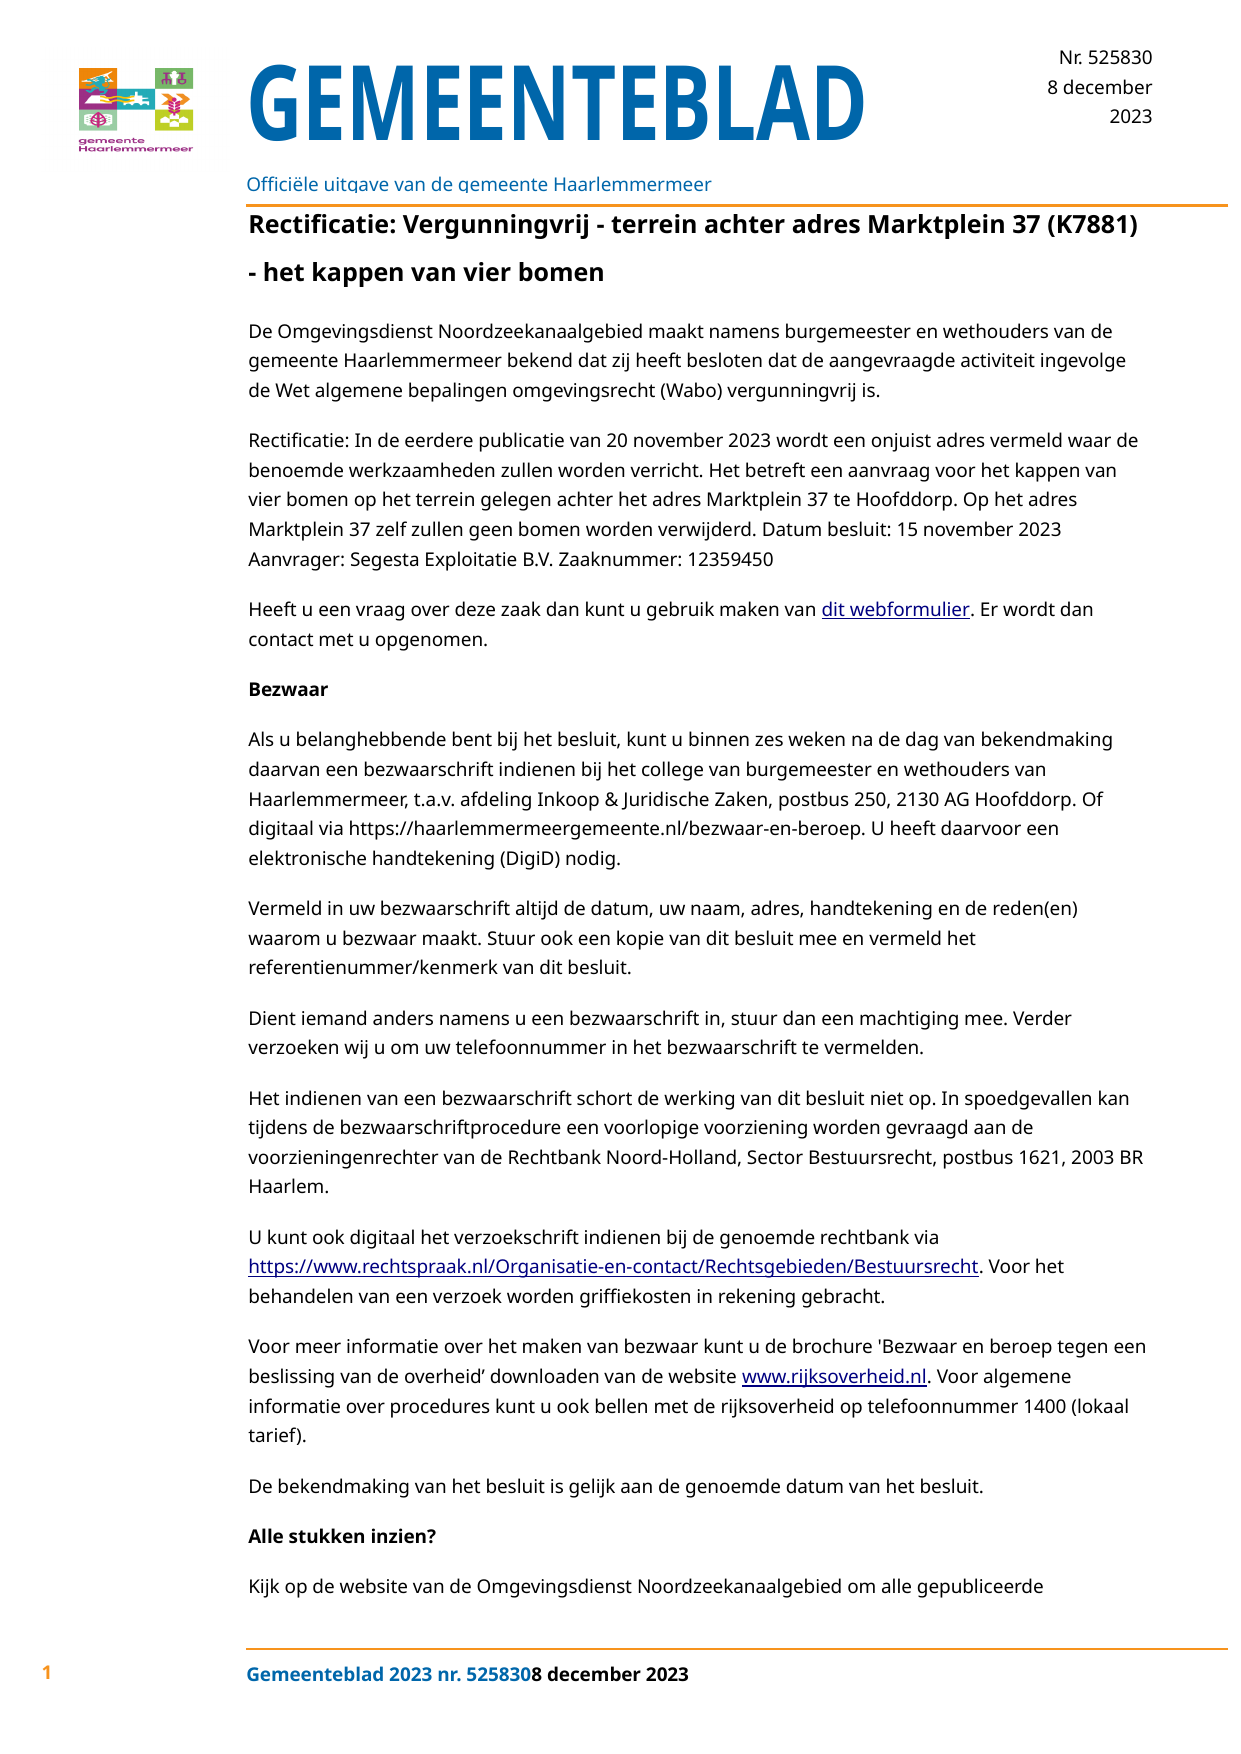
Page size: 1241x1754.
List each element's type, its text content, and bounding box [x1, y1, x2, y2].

text Heeft u een vraag over deze zaak dan kunt u gebruik maken van dit webformulier. Er wordt dan contact met u opgenomen. [248, 596, 1152, 652]
text Bezwaar [248, 676, 1152, 702]
text Het indienen van een bezwaarschrift schort de werking van dit besluit niet op. In spoedgevallen kan tijdens de bezwaarschriftprocedure een voorlopige voorziening worden gevraagd aan de voorzieningenrechter van de Rechtbank Noord-Holland, Sector Bestuursrecht, postbus 1621, 2003 BR Haarlem. [248, 1085, 1152, 1199]
text Vermeld in uw bezwaarschrift altijd de datum, uw naam, adres, handtekening en de reden(en) waarom u bezwaar maakt. Stuur ook een kopie van dit besluit mee en vermeld het referentienummer/kenmerk van dit besluit. [248, 895, 1152, 980]
text Dient iemand anders namens u een bezwaarschrift in, stuur dan een machtiging mee. Verder verzoeken wij u om uw telefoonnummer in het bezwaarschrift te vermelden. [248, 1005, 1152, 1060]
text De bekendmaking van het besluit is gelijk aan de genoemde datum van het besluit. [248, 1473, 1152, 1499]
picture [41, 47, 231, 172]
text Als u belanghebbende bent bij het besluit, kunt u binnen zes weken na de dag van bekendmaking daarvan een bezwaarschrift indienen bij het college van burgemeester en wethouders van Haarlemmermeer, t.a.v. afdeling Inkoop & Juridische Zaken, postbus 250, 2130 AG Hoofddorp. Of digitaal via https://haarlemmermeergemeente.nl/bezwaar-en-beroep. U heeft daarvoor een elektronische handtekening (DigiD) nodig. [248, 727, 1152, 871]
text Kijk op de website van de Omgevingsdienst Noordzeekanaalgebied om alle gepubliceerde [248, 1574, 1152, 1599]
text U kunt ook digitaal het verzoekschrift indienen bij de genoemde rechtbank via https://www.rechtspraak.nl/Organisatie-en-contact/Rechtsgebieden/Bestuursrecht. Voor het behandelen van een verzoek worden griffiekosten in rekening gebracht. [248, 1224, 1152, 1309]
text Rectificatie: In de eerdere publicatie van 20 november 2023 wordt een onjuist adres vermeld waar de benoemde werkzaamheden zullen worden verricht. Het betreft een aanvraag voor het kappen van vier bomen op het terrein gelegen achter het adres Marktplein 37 te Hoofddorp. Op het adres Marktplein 37 zelf zullen geen bomen worden verwijderd. Datum besluit: 15 november 2023 Aanvrager: Segesta Exploitatie B.V. Zaaknummer: 12359450 [248, 427, 1152, 572]
text De Omgevingsdienst Noordzeekanaalgebied maakt namens burgemeester en wethouders van de gemeente Haarlemmermeer bekend dat zij heeft besloten dat de aangevraagde activiteit ingevolge de Wet algemene bepalingen omgevingsrecht (Wabo) vergunningvrij is. [248, 318, 1152, 403]
text Alle stukken inzien? [248, 1523, 1152, 1549]
text Voor meer informatie over het maken van bezwaar kunt u de brochure 'Bezwaar en beroep tegen een beslissing van de overheid’ downloaden van de website www.rijksoverheid.nl. Voor algemene informatie over procedures kunt u ook bellen met de rijksoverheid op telefoonnummer 1400 (lokaal tarief). [248, 1334, 1152, 1448]
text Rectificatie: Vergunningvrij - terrein achter adres Marktplein 37 (K7881) - het kappen van vier bomen [248, 207, 1152, 288]
